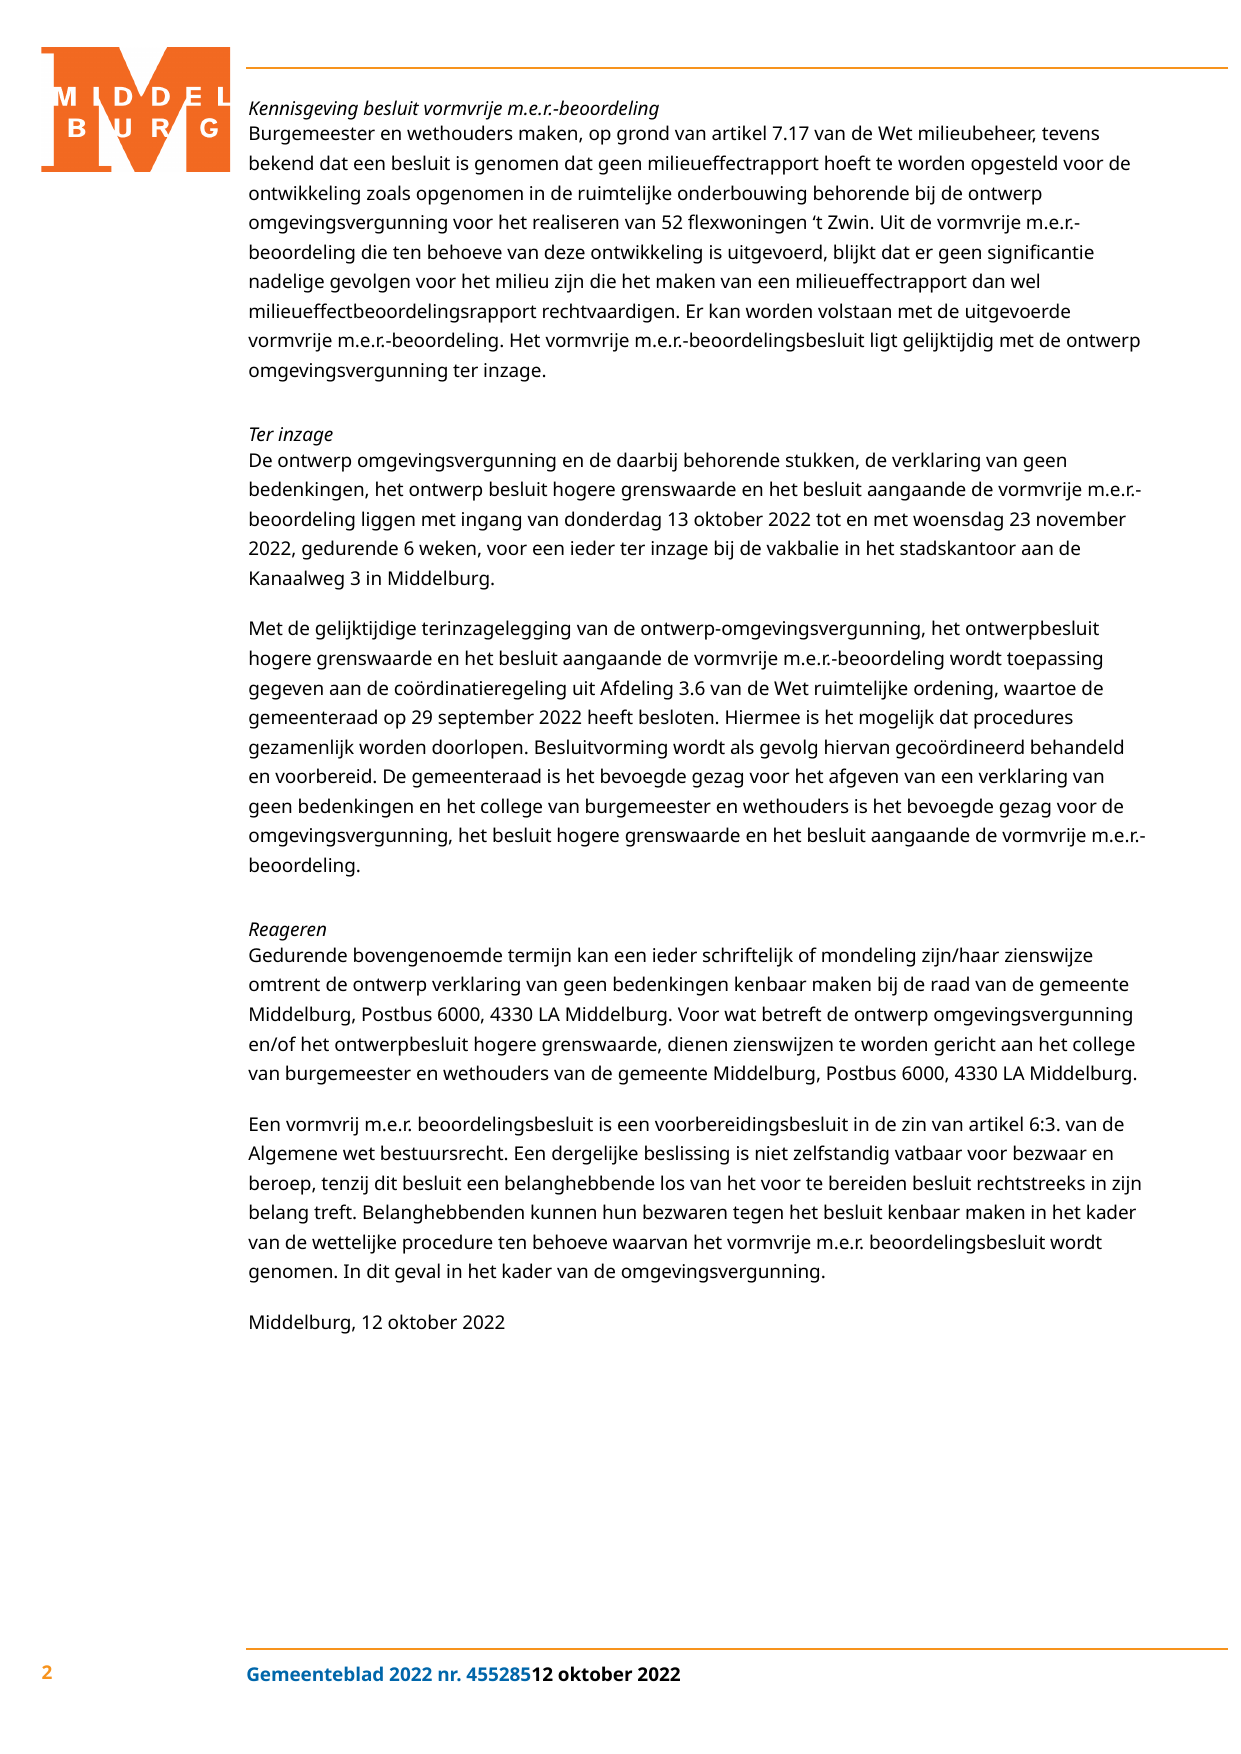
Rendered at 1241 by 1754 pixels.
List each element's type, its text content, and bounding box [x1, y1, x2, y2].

text Kennisgeving besluit vormvrije m.e.r.-beoordeling [248, 95, 1152, 121]
text Middelburg, 12 oktober 2022 [248, 1309, 1152, 1335]
text Burgemeester en wethouders maken, op grond van artikel 7.17 van de Wet milieubeheer, tevens bekend dat een besluit is genomen dat geen milieueffectrapport hoeft te worden opgesteld voor de ontwikkeling zoals opgenomen in de ruimtelijke onderbouwing behorende bij de ontwerp omgevingsvergunning voor het realiseren van 52 flexwoningen ‘t Zwin. Uit de vormvrije m.e.r.-beoordeling die ten behoeve van deze ontwikkeling is uitgevoerd, blijkt dat er geen significantie nadelige gevolgen voor het milieu zijn die het maken van een milieueffectrapport dan wel milieueffectbeoordelingsrapport rechtvaardigen. Er kan worden volstaan met de uitgevoerde vormvrije m.e.r.-beoordeling. Het vormvrije m.e.r.-beoordelingsbesluit ligt gelijktijdig met de ontwerp omgevingsvergunning ter inzage. [248, 121, 1152, 383]
text De ontwerp omgevingsvergunning en de daarbij behorende stukken, de verklaring van geen bedenkingen, het ontwerp besluit hogere grenswaarde en het besluit aangaande de vormvrije m.e.r.-beoordeling liggen met ingang van donderdag 13 oktober 2022 tot en met woensdag 23 november 2022, gedurende 6 weken, voor een ieder ter inzage bij de vakbalie in het stadskantoor aan de Kanaalweg 3 in Middelburg. [248, 447, 1152, 591]
text Met de gelijktijdige terinzagelegging van de ontwerp-omgevingsvergunning, het ontwerpbesluit hogere grenswaarde en het besluit aangaande de vormvrije m.e.r.-beoordeling wordt toepassing gegeven aan de coördinatieregeling uit Afdeling 3.6 van de Wet ruimtelijke ordening, waartoe de gemeenteraad op 29 september 2022 heeft besloten. Hiermee is het mogelijk dat procedures gezamenlijk worden doorlopen. Besluitvorming wordt als gevolg hiervan gecoördineerd behandeld en voorbereid. De gemeenteraad is het bevoegde gezag voor het afgeven van een verklaring van geen bedenkingen en het college van burgemeester en wethouders is het bevoegde gezag voor de omgevingsvergunning, het besluit hogere grenswaarde en het besluit aangaande de vormvrije m.e.r.-beoordeling. [248, 616, 1152, 878]
text Een vormvrij m.e.r. beoordelingsbesluit is een voorbereidingsbesluit in de zin van artikel 6:3. van de Algemene wet bestuursrecht. Een dergelijke beslissing is niet zelfstandig vatbaar voor bezwaar en beroep, tenzij dit besluit een belanghebbende los van het voor te bereiden besluit rechtstreeks in zijn belang treft. Belanghebbenden kunnen hun bezwaren tegen het besluit kenbaar maken in het kader van de wettelijke procedure ten behoeve waarvan het vormvrije m.e.r. beoordelingsbesluit wordt genomen. In dit geval in het kader van de omgevingsvergunning. [248, 1111, 1152, 1284]
text Reageren [248, 916, 1152, 942]
text Ter inzage [248, 421, 1152, 447]
picture [41, 47, 231, 172]
text Gedurende bovengenoemde termijn kan een ieder schriftelijk of mondeling zijn/haar zienswijze omtrent de ontwerp verklaring van geen bedenkingen kenbaar maken bij de raad van de gemeente Middelburg, Postbus 6000, 4330 LA Middelburg. Voor wat betreft de ontwerp omgevingsvergunning en/of het ontwerpbesluit hogere grenswaarde, dienen zienswijzen te worden gericht aan het college van burgemeester en wethouders van de gemeente Middelburg, Postbus 6000, 4330 LA Middelburg. [248, 942, 1152, 1086]
